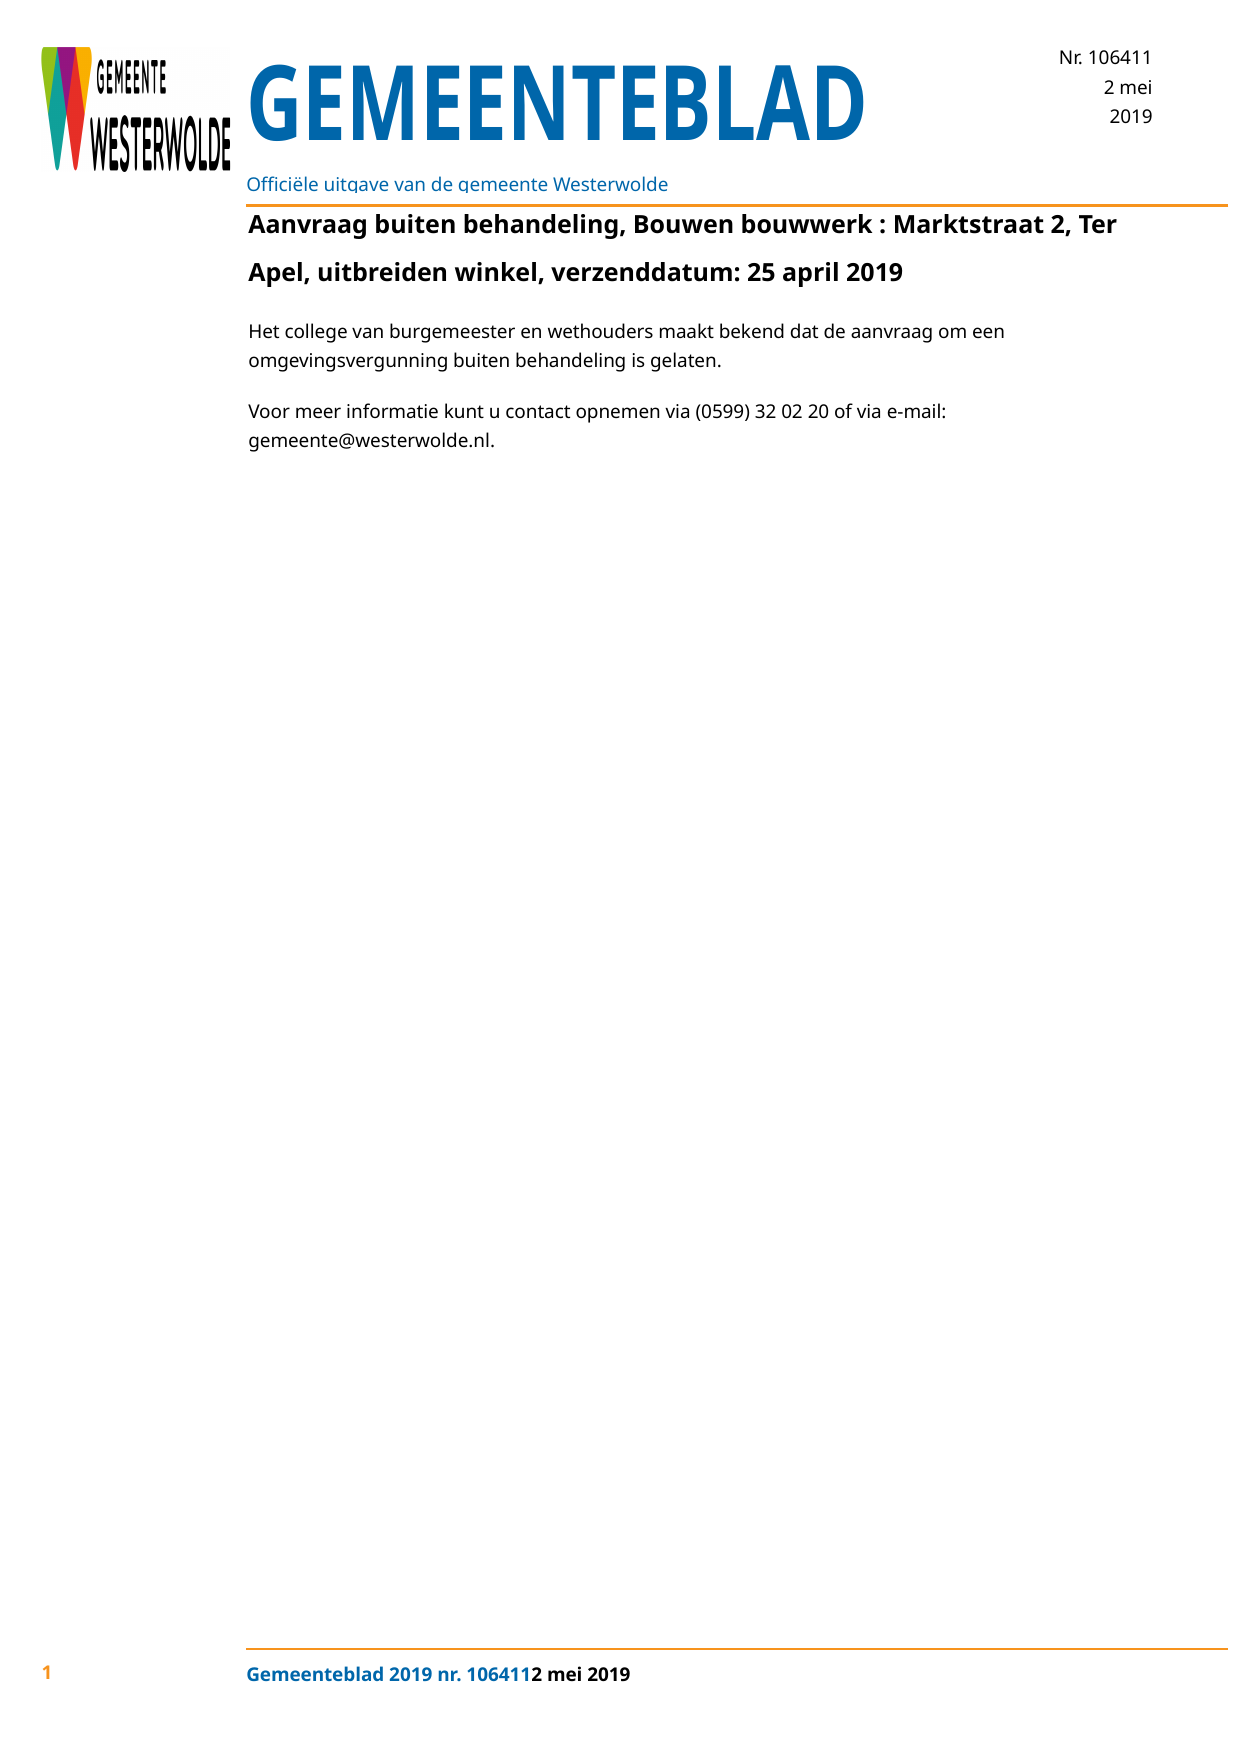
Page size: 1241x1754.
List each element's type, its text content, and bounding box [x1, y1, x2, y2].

picture [41, 47, 231, 172]
text Voor meer informatie kunt u contact opnemen via (0599) 32 02 20 of via e-mail: gemeente@westerwolde.nl. [248, 398, 1152, 453]
text Aanvraag buiten behandeling, Bouwen bouwwerk : Marktstraat 2, Ter Apel, uitbreiden winkel, verzenddatum: 25 april 2019 [248, 207, 1152, 288]
text Het college van burgemeester en wethouders maakt bekend dat de aanvraag om een omgevingsvergunning buiten behandeling is gelaten. [248, 318, 1152, 373]
